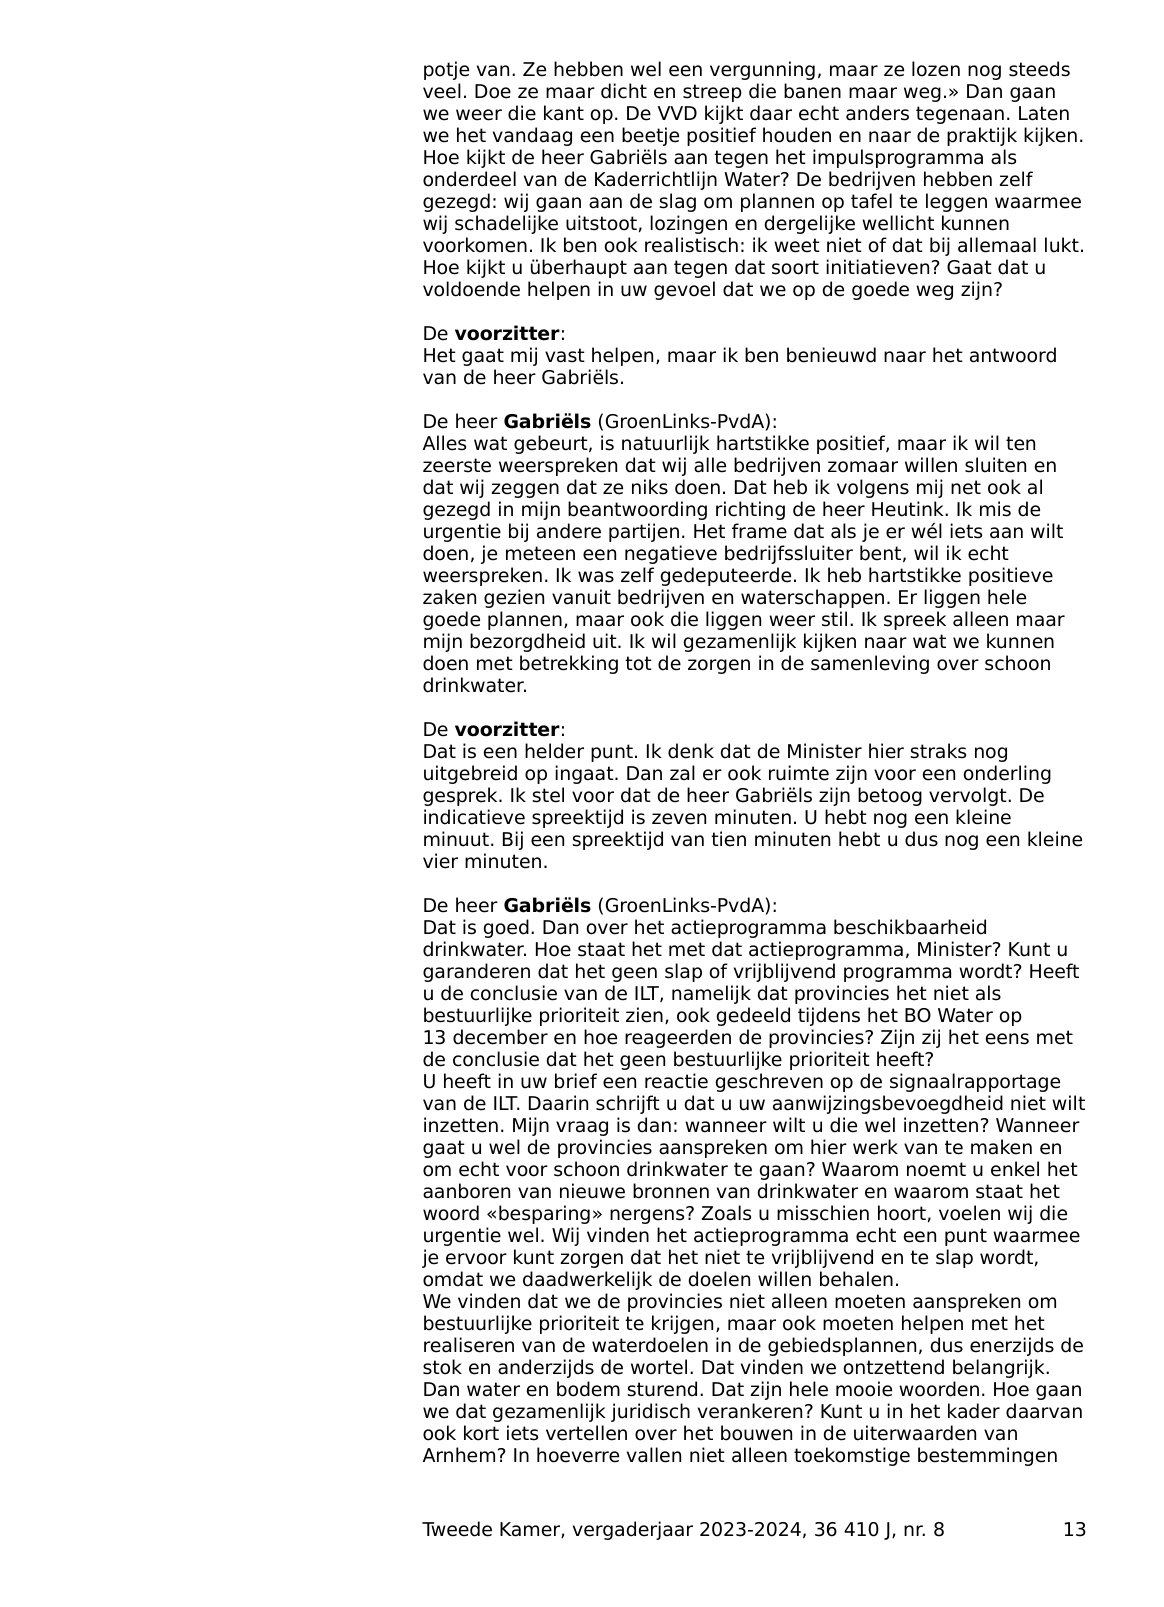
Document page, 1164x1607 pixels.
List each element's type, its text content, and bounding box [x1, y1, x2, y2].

text De voorzitter: [422, 719, 1087, 741]
text Alles wat gebeurt, is natuurlijk hartstikke positief, maar ik wil ten zeerste weerspreken dat wij alle bedrijven zomaar willen sluiten en dat wij zeggen dat ze niks doen. Dat heb ik volgens mij net ook al gezegd in mijn beantwoording richting de heer Heutink. Ik mis de urgentie bij andere partijen. Het frame dat als je er wél iets aan wilt doen, je meteen een negatieve bedrijfssluiter bent, wil ik echt weerspreken. Ik was zelf gedeputeerde. Ik heb hartstikke positieve zaken gezien vanuit bedrijven en waterschappen. Er liggen hele goede plannen, maar ook die liggen weer stil. Ik spreek alleen maar mijn bezorgdheid uit. Ik wil gezamenlijk kijken naar wat we kunnen doen met betrekking tot de zorgen in de samenleving over schoon drinkwater. [422, 433, 1087, 697]
text Dat is een helder punt. Ik denk dat de Minister hier straks nog uitgebreid op ingaat. Dan zal er ook ruimte zijn voor een onderling gesprek. Ik stel voor dat de heer Gabriëls zijn betoog vervolgt. De indicatieve spreektijd is zeven minuten. U hebt nog een kleine minuut. Bij een spreektijd van tien minuten hebt u dus nog een kleine vier minuten. [422, 741, 1087, 873]
text Dat is goed. Dan over het actieprogramma beschikbaarheid drinkwater. Hoe staat het met dat actieprogramma, Minister? Kunt u garanderen dat het geen slap of vrijblijvend programma wordt? Heeft u de conclusie van de ILT, namelijk dat provincies het niet als bestuurlijke prioriteit zien, ook gedeeld tijdens het BO Water op 13 december en hoe reageerden de provincies? Zijn zij het eens met de conclusie dat het geen bestuurlijke prioriteit heeft? [422, 917, 1087, 1071]
text De heer Gabriëls (GroenLinks-PvdA): [422, 895, 1087, 917]
text Dan water en bodem sturend. Dat zijn hele mooie woorden. Hoe gaan we dat gezamenlijk juridisch verankeren? Kunt u in het kader daarvan ook kort iets vertellen over het bouwen in de uiterwaarden van Arnhem? In hoeverre vallen niet alleen toekomstige bestemmingen [422, 1379, 1087, 1467]
text U heeft in uw brief een reactie geschreven op de signaalrapportage van de ILT. Daarin schrijft u dat u uw aanwijzingsbevoegdheid niet wilt inzetten. Mijn vraag is dan: wanneer wilt u die wel inzetten? Wanneer gaat u wel de provincies aanspreken om hier werk van te maken en om echt voor schoon drinkwater te gaan? Waarom noemt u enkel het aanboren van nieuwe bronnen van drinkwater en waarom staat het woord «besparing» nergens? Zoals u misschien hoort, voelen wij die urgentie wel. Wij vinden het actieprogramma echt een punt waarmee je ervoor kunt zorgen dat het niet te vrijblijvend en te slap wordt, omdat we daadwerkelijk de doelen willen behalen. [422, 1071, 1087, 1291]
text De voorzitter: [422, 323, 1087, 345]
text potje van. Ze hebben wel een vergunning, maar ze lozen nog steeds veel. Doe ze maar dicht en streep die banen maar weg.» Dan gaan we weer die kant op. De VVD kijkt daar echt anders tegenaan. Laten we het vandaag een beetje positief houden en naar de praktijk kijken. Hoe kijkt de heer Gabriëls aan tegen het impulsprogramma als onderdeel van de Kaderrichtlijn Water? De bedrijven hebben zelf gezegd: wij gaan aan de slag om plannen op tafel te leggen waarmee wij schadelijke uitstoot, lozingen en dergelijke wellicht kunnen voorkomen. Ik ben ook realistisch: ik weet niet of dat bij allemaal lukt. Hoe kijkt u überhaupt aan tegen dat soort initiatieven? Gaat dat u voldoende helpen in uw gevoel dat we op de goede weg zijn? [422, 59, 1087, 301]
text De heer Gabriëls (GroenLinks-PvdA): [422, 411, 1087, 433]
text We vinden dat we de provincies niet alleen moeten aanspreken om bestuurlijke prioriteit te krijgen, maar ook moeten helpen met het realiseren van de waterdoelen in de gebiedsplannen, dus enerzijds de stok en anderzijds de wortel. Dat vinden we ontzettend belangrijk. [422, 1291, 1087, 1379]
text Het gaat mij vast helpen, maar ik ben benieuwd naar het antwoord van de heer Gabriëls. [422, 345, 1087, 389]
